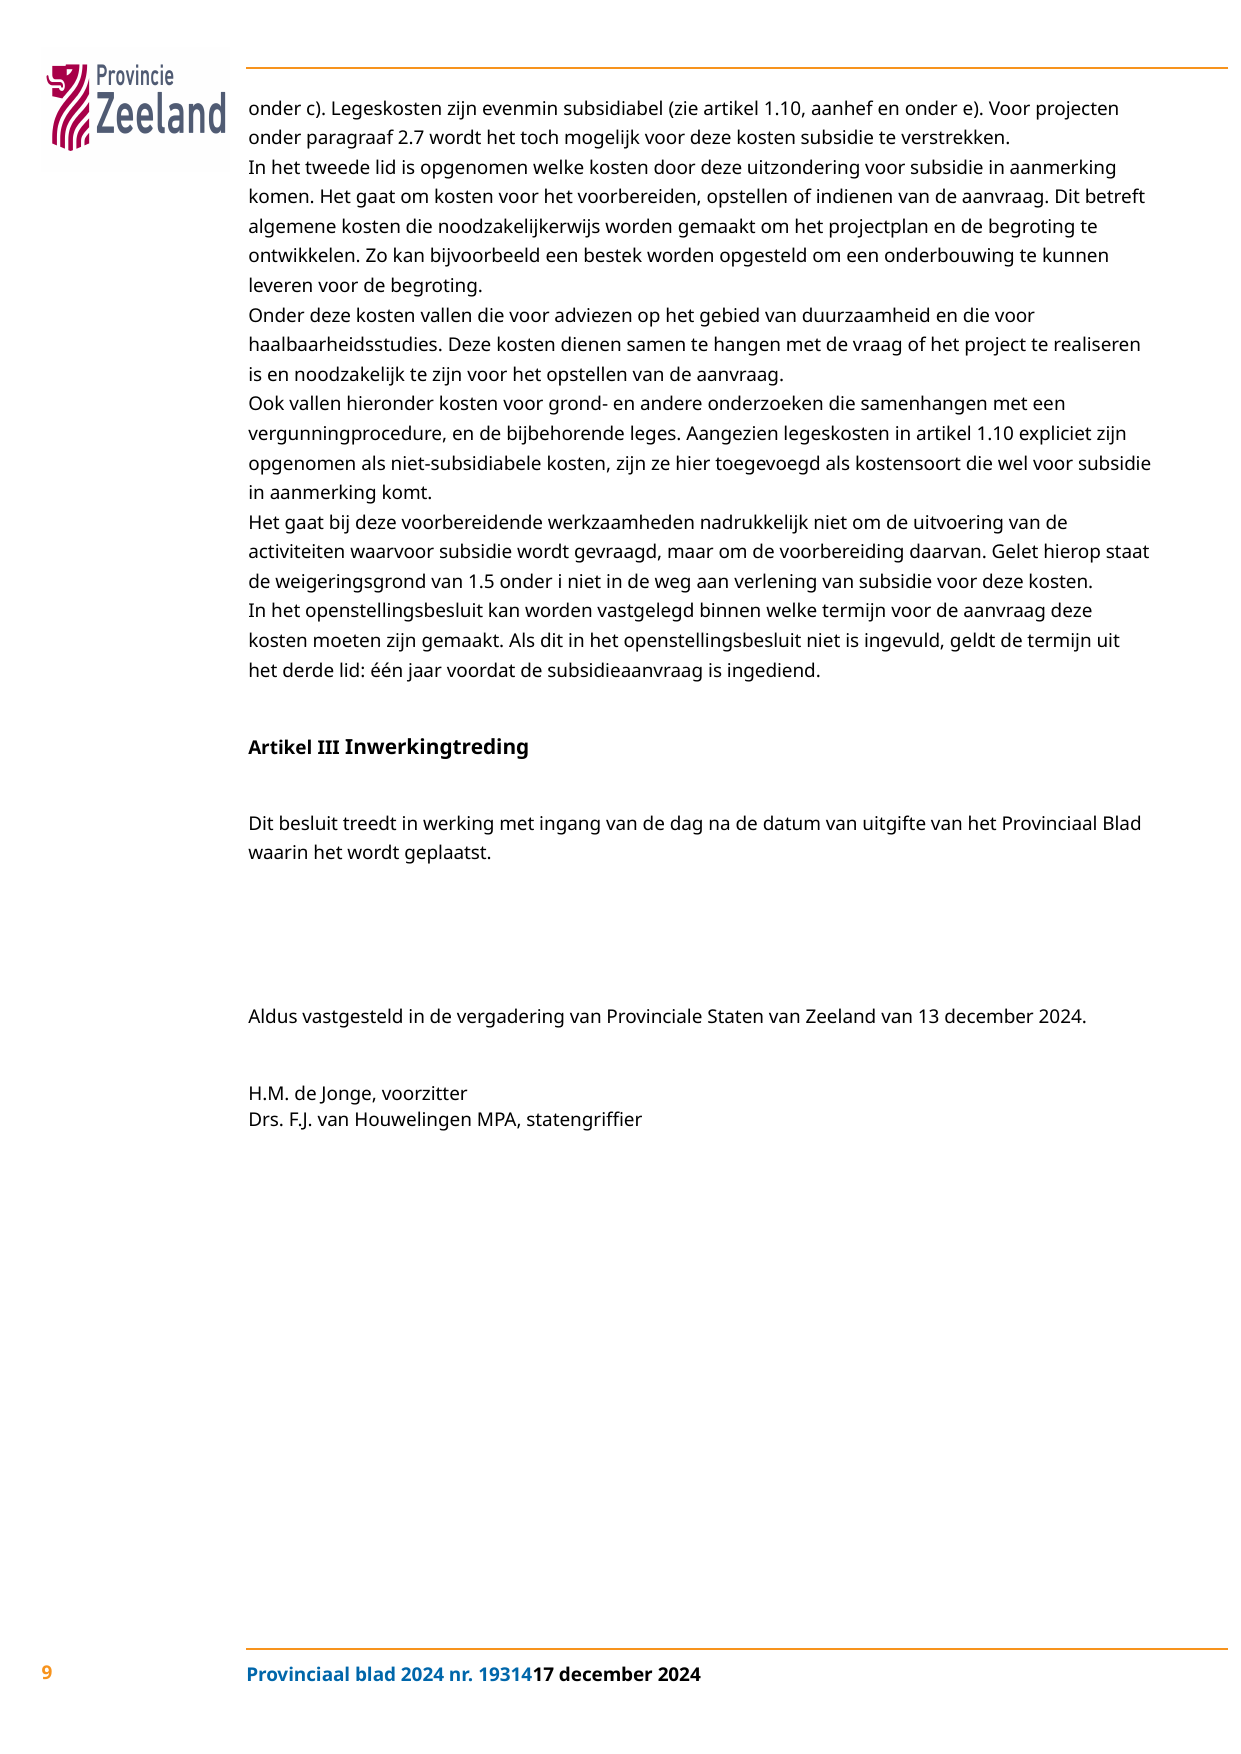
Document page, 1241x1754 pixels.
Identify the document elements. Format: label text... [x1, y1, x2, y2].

text Drs. F.J. van Houwelingen MPA, statengriffier [248, 1106, 1152, 1132]
text onder c). Legeskosten zijn evenmin subsidiabel (zie artikel 1.10, aanhef en onder e). Voor projecten onder paragraaf 2.7 wordt het toch mogelijk voor deze kosten subsidie te verstrekken. [248, 95, 1152, 150]
picture [41, 47, 231, 172]
text Aldus vastgesteld in de vergadering van Provinciale Staten van Zeeland van 13 december 2024. [248, 1003, 1152, 1029]
text Het gaat bij deze voorbereidende werkzaamheden nadrukkelijk niet om de uitvoering van de activiteiten waarvoor subsidie wordt gevraagd, maar om de voorbereiding daarvan. Gelet hierop staat de weigeringsgrond van 1.5 onder i niet in de weg aan verlening van subsidie voor deze kosten. [248, 509, 1152, 594]
text Ook vallen hieronder kosten voor grond- en andere onderzoeken die samenhangen met een vergunningprocedure, en de bijbehorende leges. Aangezien legeskosten in artikel 1.10 expliciet zijn opgenomen als niet-subsidiabele kosten, zijn ze hier toegevoegd als kostensoort die wel voor subsidie in aanmerking komt. [248, 391, 1152, 505]
text Onder deze kosten vallen die voor adviezen op het gebied van duurzaamheid en die voor haalbaarheidsstudies. Deze kosten dienen samen te hangen met de vraag of het project te realiseren is en noodzakelijk te zijn voor het opstellen van de aanvraag. [248, 302, 1152, 387]
text In het openstellingsbesluit kan worden vastgelegd binnen welke termijn voor de aanvraag deze kosten moeten zijn gemaakt. Als dit in het openstellingsbesluit niet is ingevuld, geldt de termijn uit het derde lid: één jaar voordat de subsidieaanvraag is ingediend. [248, 598, 1152, 683]
text Artikel III Inwerkingtreding [248, 732, 1152, 761]
text Dit besluit treedt in werking met ingang van de dag na de datum van uitgifte van het Provinciaal Blad waarin het wordt geplaatst. [248, 810, 1152, 865]
text H.M. de Jonge, voorzitter [248, 1081, 1152, 1106]
text In het tweede lid is opgenomen welke kosten door deze uitzondering voor subsidie in aanmerking komen. Het gaat om kosten voor het voorbereiden, opstellen of indienen van de aanvraag. Dit betreft algemene kosten die noodzakelijkerwijs worden gemaakt om het projectplan en de begroting te ontwikkelen. Zo kan bijvoorbeeld een bestek worden opgesteld om een onderbouwing te kunnen leveren voor de begroting. [248, 154, 1152, 298]
